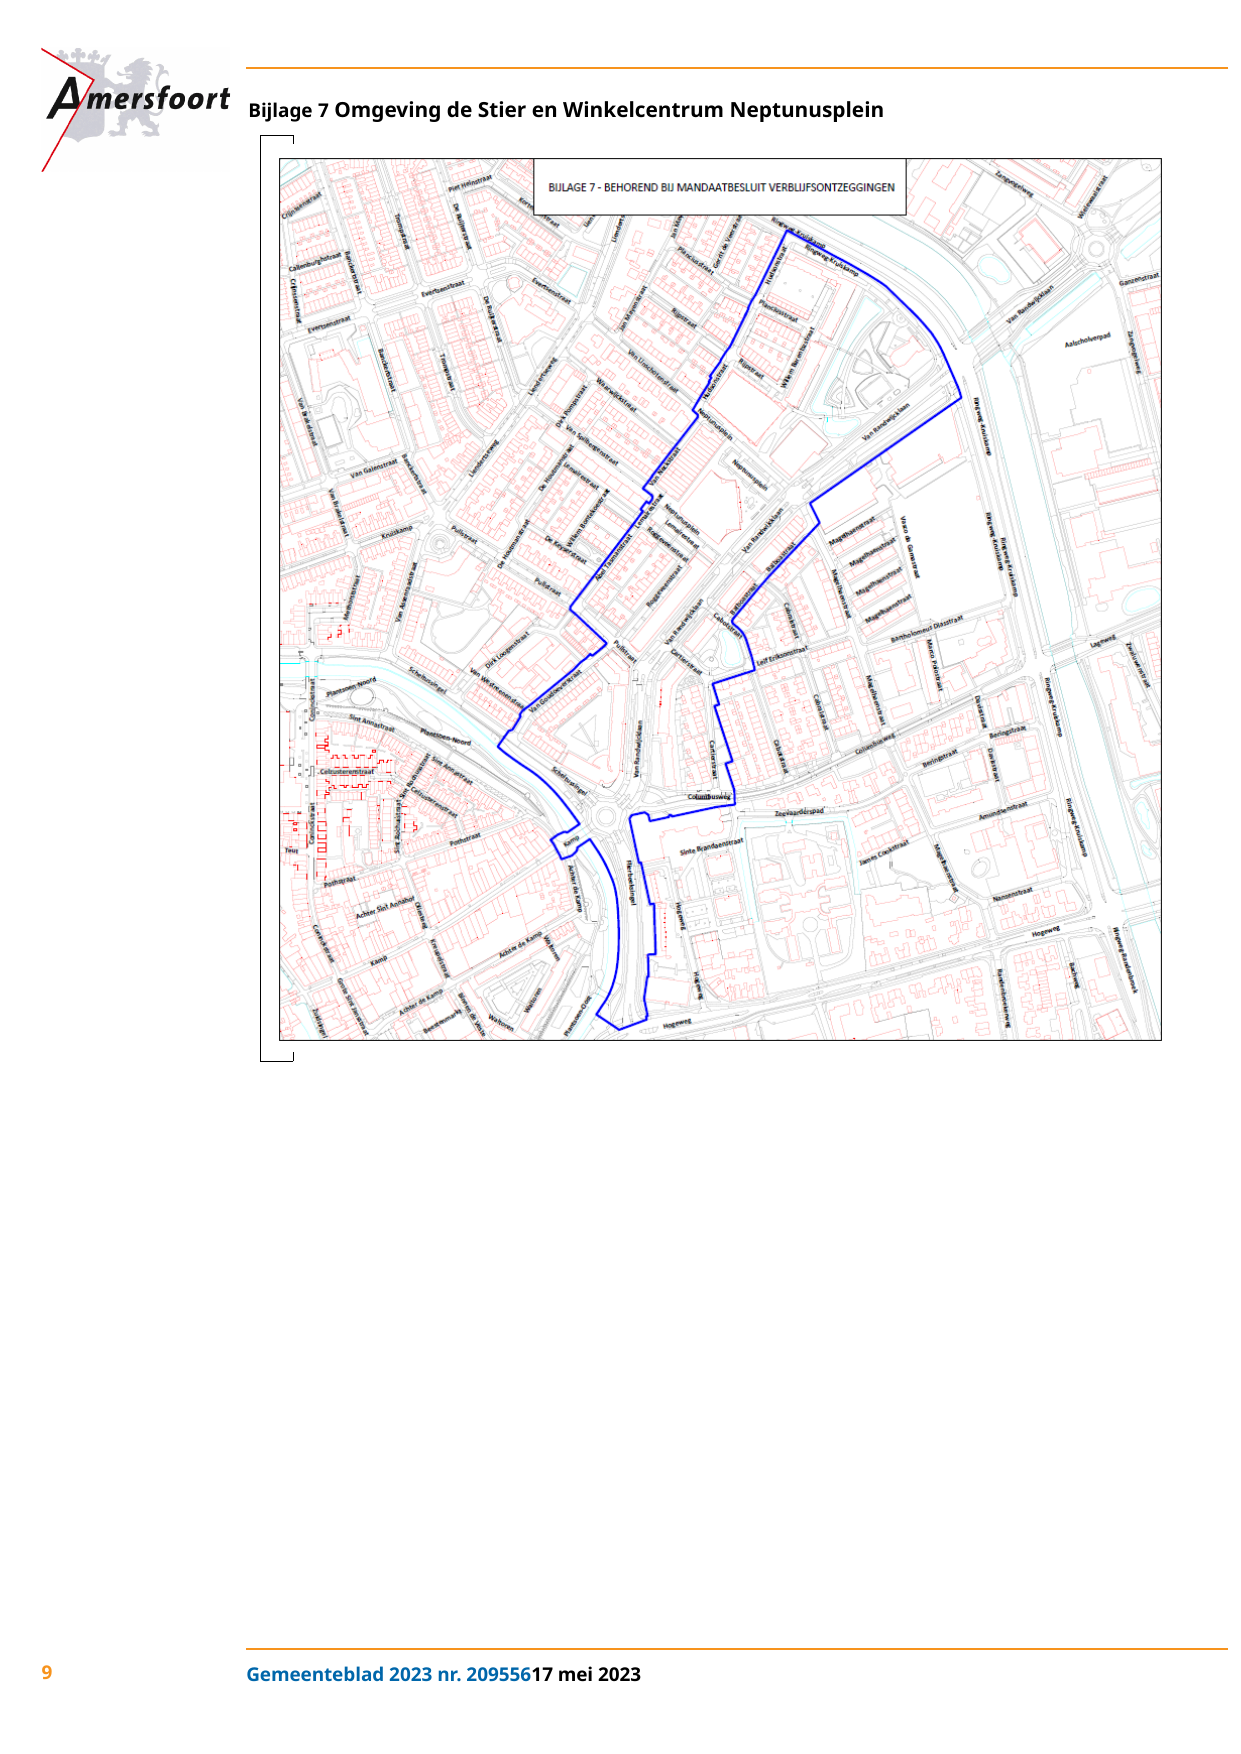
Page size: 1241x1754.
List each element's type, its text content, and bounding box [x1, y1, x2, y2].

picture [268, 144, 1173, 1052]
picture [41, 47, 231, 172]
text Bijlage 7 Omgeving de Stier en Winkelcentrum Neptunusplein [248, 95, 1152, 123]
